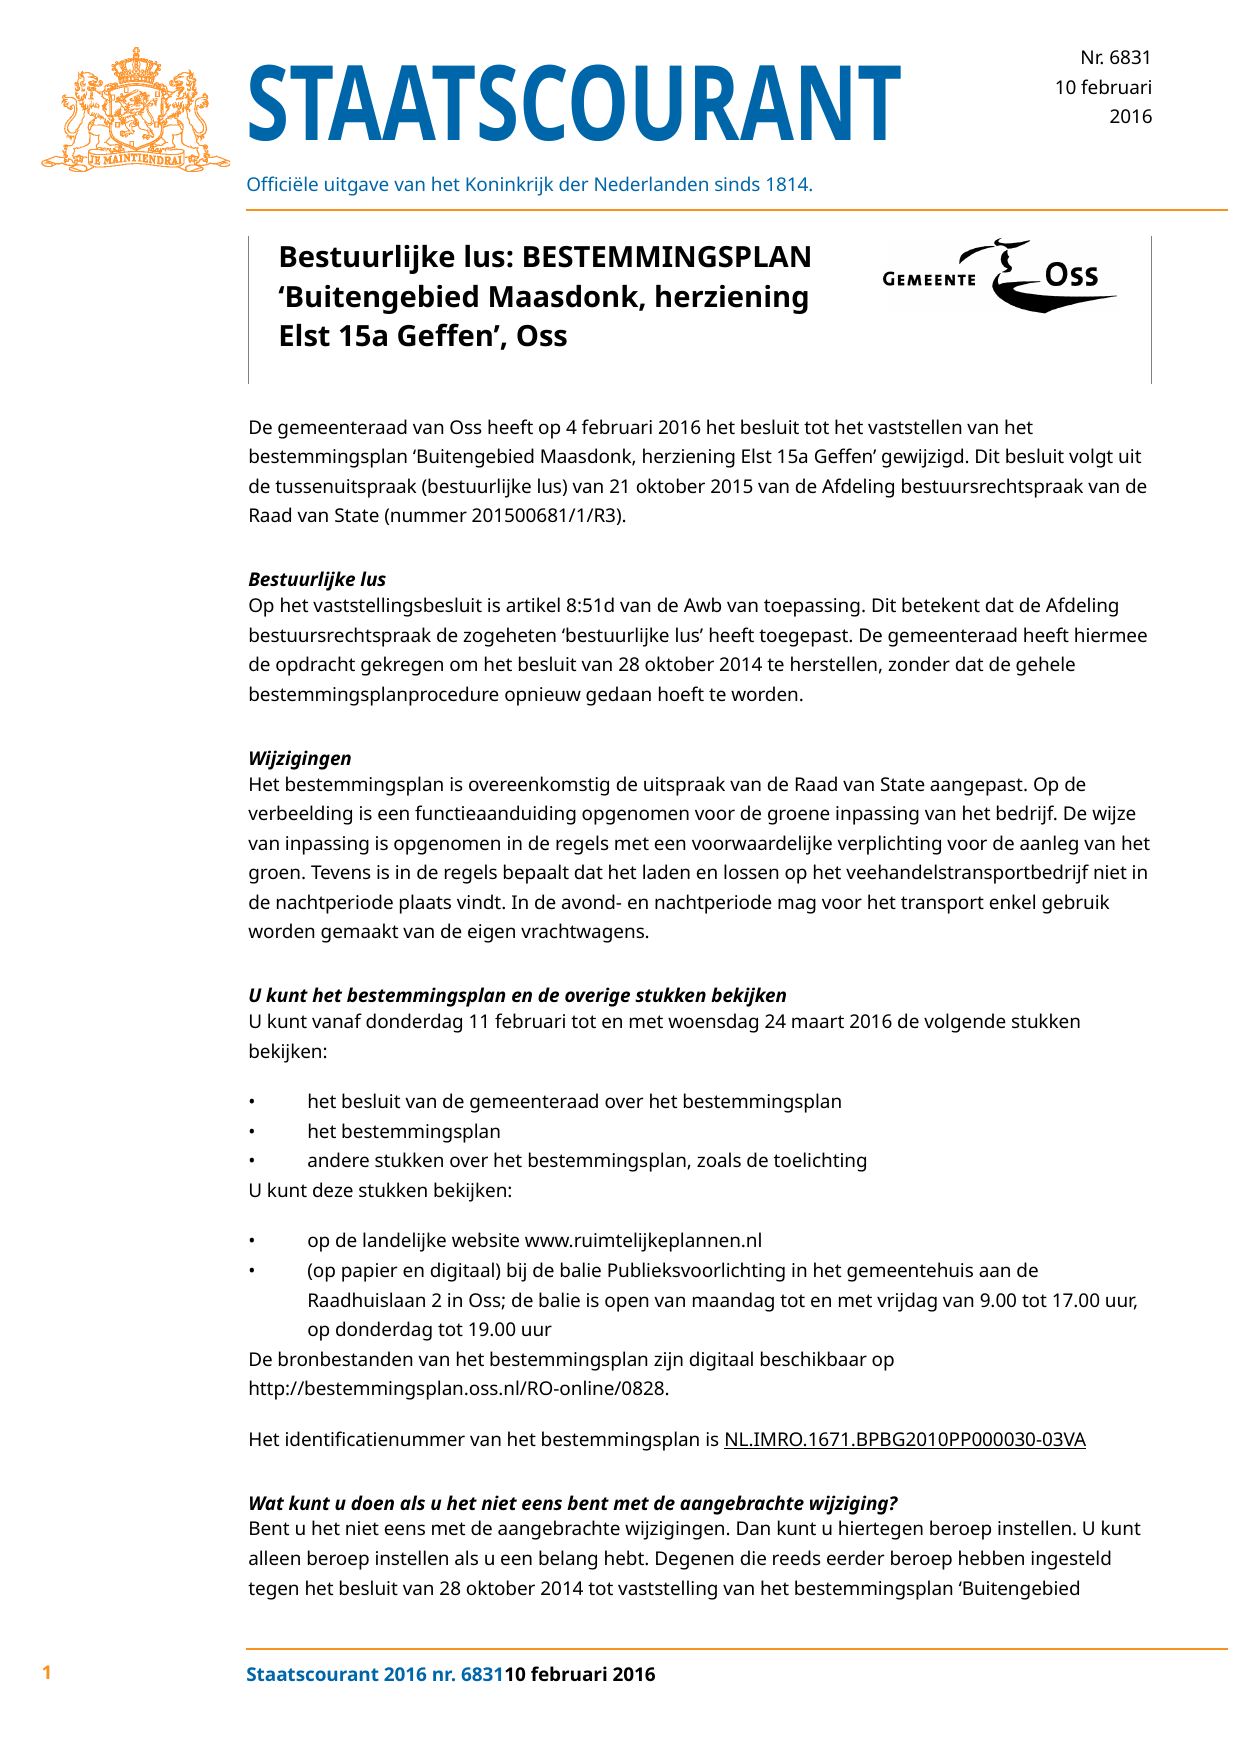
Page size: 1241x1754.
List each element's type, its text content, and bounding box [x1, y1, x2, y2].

picture [882, 236, 1119, 314]
text De bronbestanden van het bestemmingsplan zijn digitaal beschikbaar op http://bestemmingsplan.oss.nl/RO-online/0828. [248, 1346, 1152, 1401]
text Het bestemmingsplan is overeenkomstig de uitspraak van de Raad van State aangepast. Op de verbeelding is een functieaanduiding opgenomen voor de groene inpassing van het bedrijf. De wijze van inpassing is opgenomen in de regels met een voorwaardelijke verplichting voor de aanleg van het groen. Tevens is in de regels bepaalt dat het laden en lossen op het veehandelstransportbedrijf niet in de nachtperiode plaats vindt. In de avond- en nachtperiode mag voor het transport enkel gebruik worden gemaakt van de eigen vrachtwagens. [248, 771, 1152, 944]
text U kunt het bestemmingsplan en de overige stukken bekijken [248, 983, 1152, 1008]
text De gemeenteraad van Oss heeft op 4 februari 2016 het besluit tot het vaststellen van het bestemmingsplan ‘Buitengebied Maasdonk, herziening Elst 15a Geffen’ gewijzigd. Dit besluit volgt uit de tussenuitspraak (bestuurlijke lus) van 21 oktober 2015 van de Afdeling bestuursrechtspraak van de Raad van State (nummer 201500681/1/R3). [248, 414, 1152, 528]
text Bestuurlijke lus [248, 567, 1152, 592]
list op de landelijke website www.ruimtelijkeplannen.nl [248, 1228, 1152, 1253]
list andere stukken over het bestemmingsplan, zoals de toelichting [248, 1148, 1152, 1173]
text Het identificatienummer van het bestemmingsplan is NL.IMRO.1671.BPBG2010PP000030-03VA [248, 1426, 1152, 1452]
text Wijzigingen [248, 745, 1152, 771]
text Wat kunt u doen als u het niet eens bent met de aangebrachte wijziging? [248, 1490, 1152, 1516]
text U kunt deze stukken bekijken: [248, 1177, 1152, 1203]
picture [41, 47, 231, 172]
text Op het vaststellingsbesluit is artikel 8:51d van de Awb van toepassing. Dit betekent dat de Afdeling bestuursrechtspraak de zogeheten ‘bestuurlijke lus’ heeft toegepast. De gemeenteraad heeft hiermee de opdracht gekregen om het besluit van 28 oktober 2014 te herstellen, zonder dat de gehele bestemmingsplanprocedure opnieuw gedaan hoeft te worden. [248, 592, 1152, 707]
list het besluit van de gemeenteraad over het bestemmingsplan [248, 1088, 1152, 1114]
list (op papier en digitaal) bij de balie Publieksvoorlichting in het gemeentehuis aan de Raadhuislaan 2 in Oss; de balie is open van maandag tot en met vrijdag van 9.00 tot 17.00 uur, op donderdag tot 19.00 uur [248, 1257, 1152, 1342]
list het bestemmingsplan [248, 1118, 1152, 1144]
table_header [850, 236, 1151, 384]
text U kunt vanaf donderdag 11 februari tot en met woensdag 24 maart 2016 de volgende stukken bekijken: [248, 1008, 1152, 1064]
text Bent u het niet eens met de aangebrachte wijzigingen. Dan kunt u hiertegen beroep instellen. U kunt alleen beroep instellen als u een belang hebt. Degenen die reeds eerder beroep hebben ingesteld tegen het besluit van 28 oktober 2014 tot vaststelling van het bestemmingsplan ‘Buitengebied [248, 1516, 1152, 1601]
table_header Bestuurlijke lus: BESTEMMINGSPLAN ‘Buitengebied Maasdonk, herziening Elst 15a Geffen’, Oss [249, 236, 850, 384]
